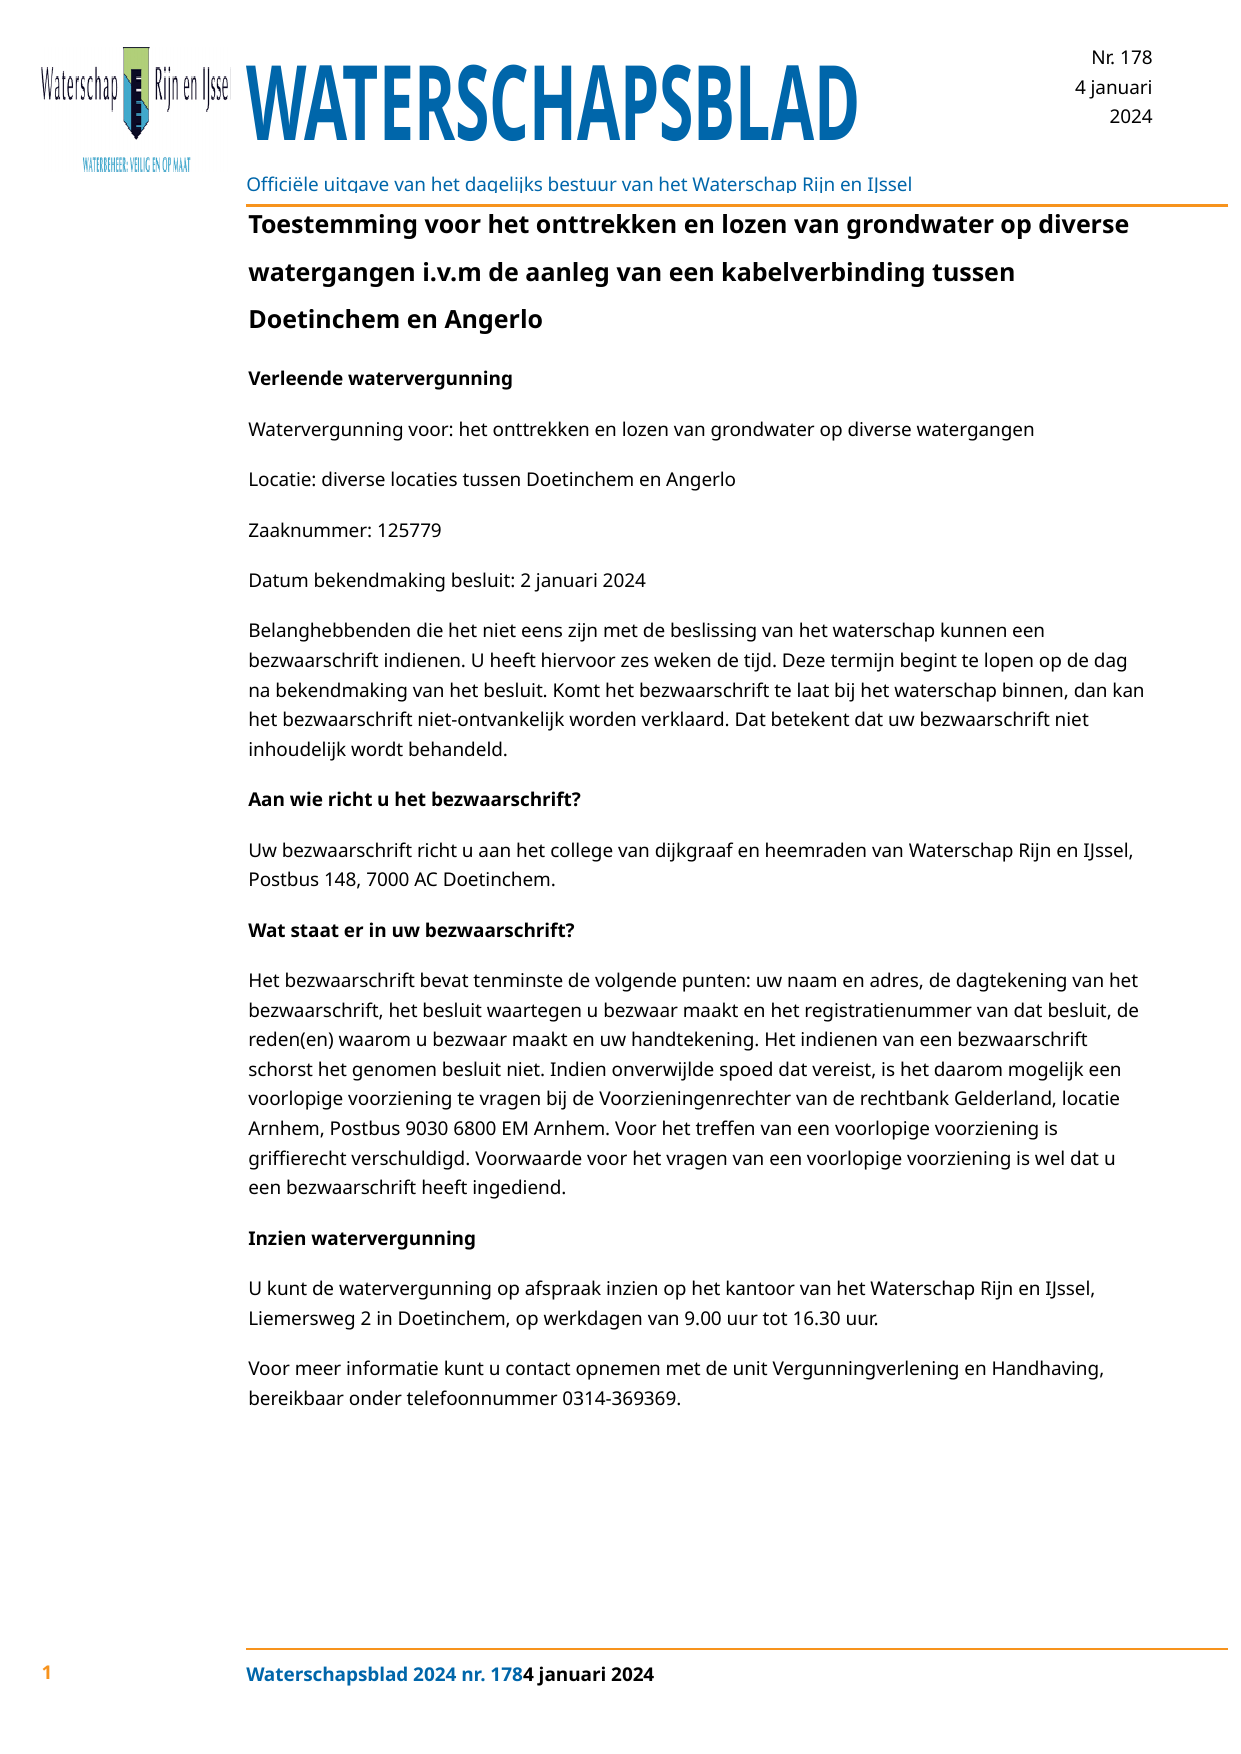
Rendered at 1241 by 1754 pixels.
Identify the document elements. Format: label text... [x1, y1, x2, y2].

text Zaaknummer: 125779 [248, 517, 1152, 542]
picture [41, 47, 231, 172]
text Aan wie richt u het bezwaarschrift? [248, 786, 1152, 812]
text Wat staat er in uw bezwaarschrift? [248, 917, 1152, 942]
text Belanghebbenden die het niet eens zijn met de beslissing van het waterschap kunnen een bezwaarschrift indienen. U heeft hiervoor zes weken de tijd. Deze termijn begint te lopen op de dag na bekendmaking van het besluit. Komt het bezwaarschrift te laat bij het waterschap binnen, dan kan het bezwaarschrift niet-ontvankelijk worden verklaard. Dat betekent dat uw bezwaarschrift niet inhoudelijk wordt behandeld. [248, 618, 1152, 762]
text Inzien watervergunning [248, 1225, 1152, 1250]
text Het bezwaarschrift bevat tenminste de volgende punten: uw naam en adres, de dagtekening van het bezwaarschrift, het besluit waartegen u bezwaar maakt en het registratienummer van dat besluit, de reden(en) waarom u bezwaar maakt en uw handtekening. Het indienen van een bezwaarschrift schorst het genomen besluit niet. Indien onverwijlde spoed dat vereist, is het daarom mogelijk een voorlopige voorziening te vragen bij de Voorzieningenrechter van de rechtbank Gelderland, locatie Arnhem, Postbus 9030 6800 EM Arnhem. Voor het treffen van een voorlopige voorziening is griffierecht verschuldigd. Voorwaarde voor het vragen van een voorlopige voorziening is wel dat u een bezwaarschrift heeft ingediend. [248, 967, 1152, 1200]
text Toestemming voor het onttrekken en lozen van grondwater op diverse watergangen i.v.m de aanleg van een kabelverbinding tussen Doetinchem en Angerlo [248, 207, 1152, 336]
text Watervergunning voor: het onttrekken en lozen van grondwater op diverse watergangen [248, 416, 1152, 442]
text U kunt de watervergunning op afspraak inzien op het kantoor van het Waterschap Rijn en IJssel, Liemersweg 2 in Doetinchem, op werkdagen van 9.00 uur tot 16.30 uur. [248, 1275, 1152, 1330]
text Voor meer informatie kunt u contact opnemen met de unit Vergunningverlening en Handhaving, bereikbaar onder telefoonnummer 0314-369369. [248, 1355, 1152, 1410]
text Uw bezwaarschrift richt u aan het college van dijkgraaf en heemraden van Waterschap Rijn en IJssel, Postbus 148, 7000 AC Doetinchem. [248, 837, 1152, 892]
text Verleende watervergunning [248, 366, 1152, 391]
text Locatie: diverse locaties tussen Doetinchem en Angerlo [248, 466, 1152, 492]
text Datum bekendmaking besluit: 2 januari 2024 [248, 567, 1152, 593]
